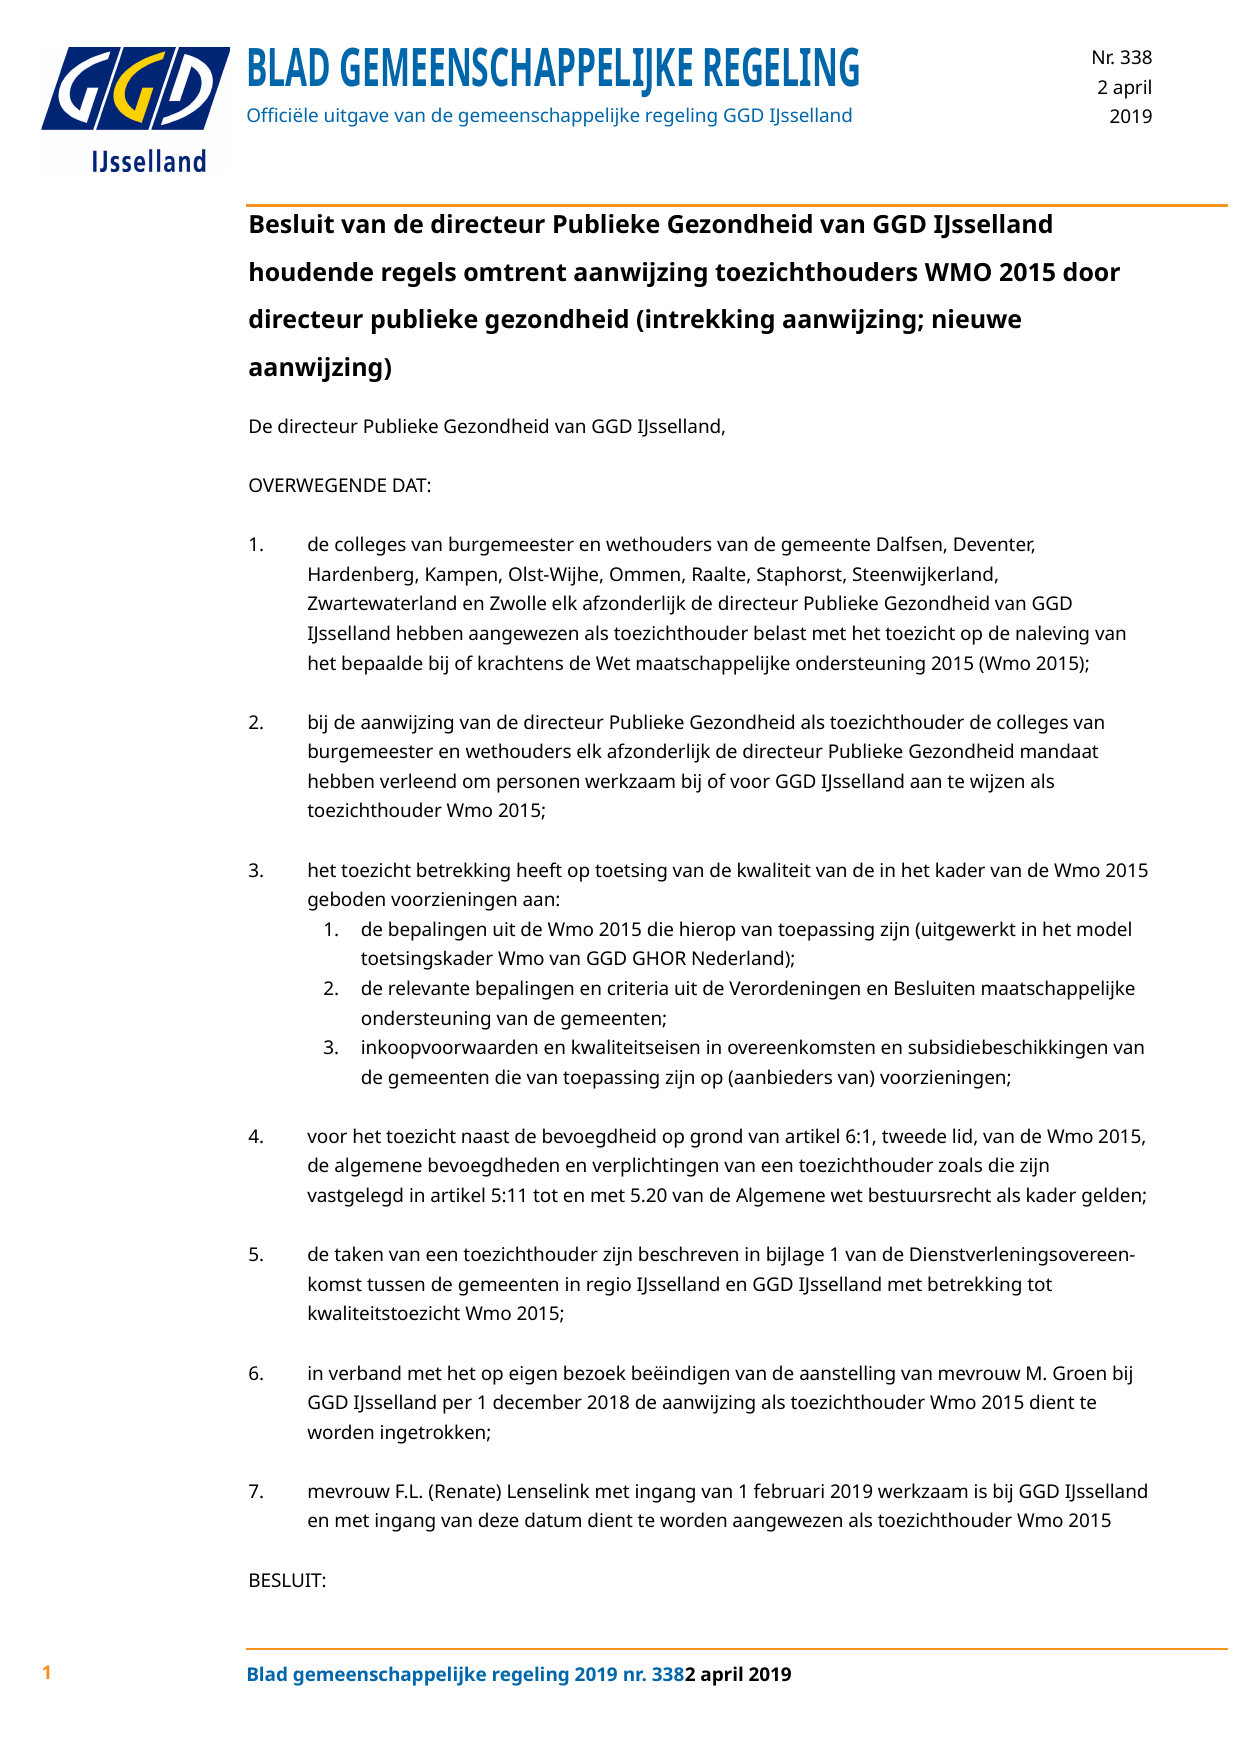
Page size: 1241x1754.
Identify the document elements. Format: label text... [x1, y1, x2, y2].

list de colleges van burgemeester en wethouders van de gemeente Dalfsen, Deventer, Hardenberg, Kampen, Olst-Wijhe, Ommen, Raalte, Staphorst, Steenwijkerland, Zwartewaterland en Zwolle elk afzonderlijk de directeur Publieke Gezondheid van GGD IJsselland hebben aangewezen als toezichthouder belast met het toezicht op de naleving van het bepaalde bij of krachtens de Wet maatschappelijke ondersteuning 2015 (Wmo 2015); [248, 531, 1152, 676]
list het toezicht betrekking heeft op toetsing van de kwaliteit van de in het kader van de Wmo 2015 geboden voorzieningen aan: [248, 857, 1152, 912]
list de bepalingen uit de Wmo 2015 die hierop van toepassing zijn (uitgewerkt in het model toetsingskader Wmo van GGD GHOR Nederland); [323, 916, 1152, 971]
list in verband met het op eigen bezoek beëindigen van de aanstelling van mevrouw M. Groen bij GGD IJsselland per 1 december 2018 de aanwijzing als toezichthouder Wmo 2015 dient te worden ingetrokken; [248, 1360, 1152, 1445]
list inkoopvoorwaarden en kwaliteitseisen in overeenkomsten en subsidiebeschikkingen van de gemeenten die van toepassing zijn op (aanbieders van) voorzieningen; [323, 1034, 1152, 1090]
text Besluit van de directeur Publieke Gezondheid van GGD IJsselland houdende regels omtrent aanwijzing toezichthouders WMO 2015 door directeur publieke gezondheid (intrekking aanwijzing; nieuwe aanwijzing) [248, 207, 1152, 384]
list mevrouw F.L. (Renate) Lenselink met ingang van 1 februari 2019 werkzaam is bij GGD IJsselland en met ingang van deze datum dient te worden aangewezen als toezichthouder Wmo 2015 [248, 1478, 1152, 1533]
list de relevante bepalingen en criteria uit de Verordeningen en Besluiten maatschappelijke ondersteuning van de gemeenten; [323, 975, 1152, 1031]
text BESLUIT: [248, 1567, 1152, 1593]
text OVERWEGENDE DAT: [248, 472, 1152, 498]
list voor het toezicht naast de bevoegdheid op grond van artikel 6:1, tweede lid, van de Wmo 2015, de algemene bevoegdheden en verplichtingen van een toezichthouder zoals die zijn vastgelegd in artikel 5:11 tot en met 5.20 van de Algemene wet bestuursrecht als kader gelden; [248, 1123, 1152, 1208]
list de taken van een toezichthouder zijn beschreven in bijlage 1 van de Dienstverleningsovereen-komst tussen de gemeenten in regio IJsselland en GGD IJsselland met betrekking tot kwaliteitstoezicht Wmo 2015; [248, 1241, 1152, 1326]
list bij de aanwijzing van de directeur Publieke Gezondheid als toezichthouder de colleges van burgemeester en wethouders elk afzonderlijk de directeur Publieke Gezondheid mandaat hebben verleend om personen werkzaam bij of voor GGD IJsselland aan te wijzen als toezichthouder Wmo 2015; [248, 709, 1152, 823]
text De directeur Publieke Gezondheid van GGD IJsselland, [248, 413, 1152, 439]
picture [41, 47, 231, 172]
